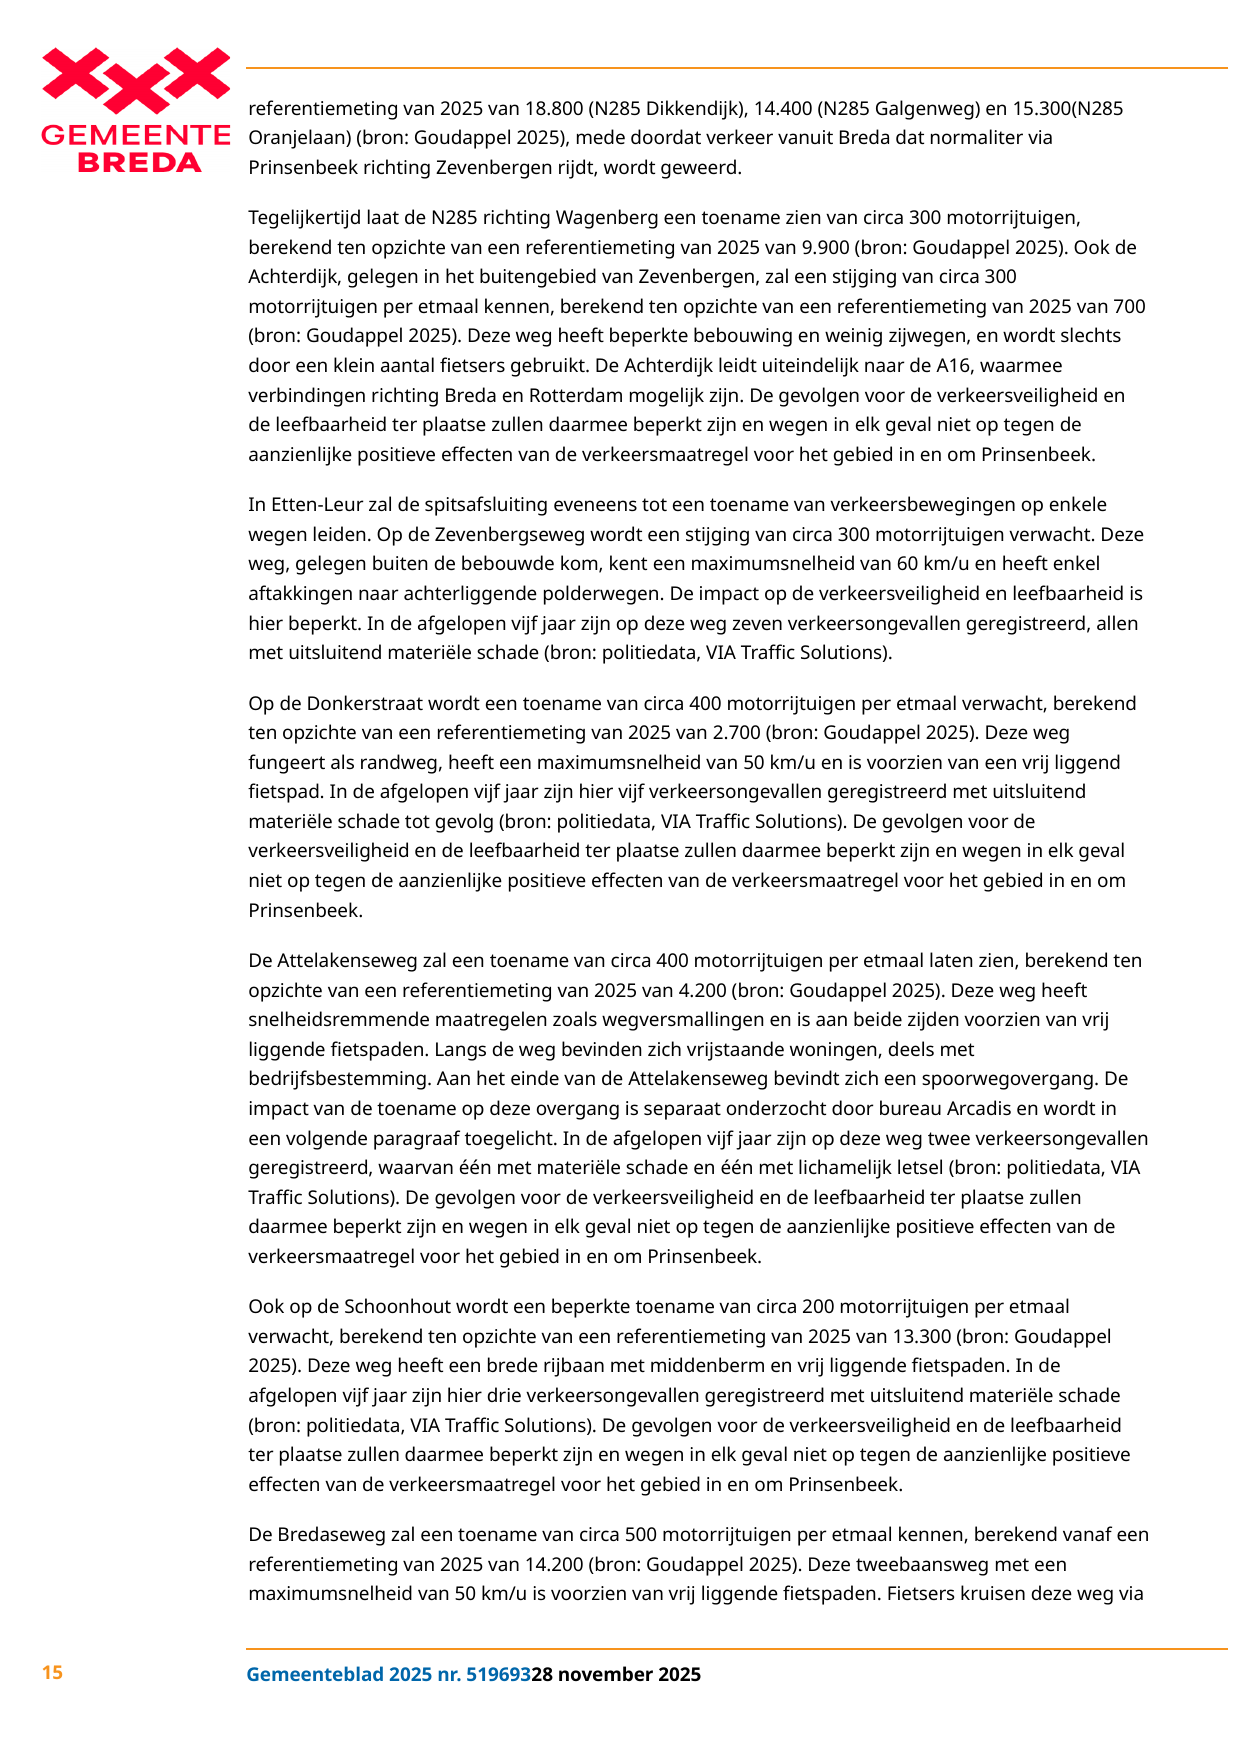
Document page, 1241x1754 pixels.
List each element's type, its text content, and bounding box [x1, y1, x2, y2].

text Op de Donkerstraat wordt een toename van circa 400 motorrijtuigen per etmaal verwacht, berekend ten opzichte van een referentiemeting van 2025 van 2.700 (bron: Goudappel 2025). Deze weg fungeert als randweg, heeft een maximumsnelheid van 50 km/u en is voorzien van een vrij liggend fietspad. In de afgelopen vijf jaar zijn hier vijf verkeersongevallen geregistreerd met uitsluitend materiële schade tot gevolg (bron: politiedata, VIA Traffic Solutions). De gevolgen voor de verkeersveiligheid en de leefbaarheid ter plaatse zullen daarmee beperkt zijn en wegen in elk geval niet op tegen de aanzienlijke positieve effecten van de verkeersmaatregel voor het gebied in en om Prinsenbeek. [248, 690, 1152, 923]
picture [41, 47, 231, 172]
text referentiemeting van 2025 van 18.800 (N285 Dikkendijk), 14.400 (N285 Galgenweg) en 15.300(N285 Oranjelaan) (bron: Goudappel 2025), mede doordat verkeer vanuit Breda dat normaliter via Prinsenbeek richting Zevenbergen rijdt, wordt geweerd. [248, 95, 1152, 180]
text Tegelijkertijd laat de N285 richting Wagenberg een toename zien van circa 300 motorrijtuigen, berekend ten opzichte van een referentiemeting van 2025 van 9.900 (bron: Goudappel 2025). Ook de Achterdijk, gelegen in het buitengebied van Zevenbergen, zal een stijging van circa 300 motorrijtuigen per etmaal kennen, berekend ten opzichte van een referentiemeting van 2025 van 700 (bron: Goudappel 2025). Deze weg heeft beperkte bebouwing en weinig zijwegen, en wordt slechts door een klein aantal fietsers gebruikt. De Achterdijk leidt uiteindelijk naar de A16, waarmee verbindingen richting Breda en Rotterdam mogelijk zijn. De gevolgen voor de verkeersveiligheid en de leefbaarheid ter plaatse zullen daarmee beperkt zijn en wegen in elk geval niet op tegen de aanzienlijke positieve effecten van de verkeersmaatregel voor het gebied in en om Prinsenbeek. [248, 204, 1152, 467]
text In Etten-Leur zal de spitsafsluiting eveneens tot een toename van verkeersbewegingen op enkele wegen leiden. Op de Zevenbergseweg wordt een stijging van circa 300 motorrijtuigen verwacht. Deze weg, gelegen buiten de bebouwde kom, kent een maximumsnelheid van 60 km/u en heeft enkel aftakkingen naar achterliggende polderwegen. De impact op de verkeersveiligheid en leefbaarheid is hier beperkt. In de afgelopen vijf jaar zijn op deze weg zeven verkeersongevallen geregistreerd, allen met uitsluitend materiële schade (bron: politiedata, VIA Traffic Solutions). [248, 491, 1152, 665]
text Ook op de Schoonhout wordt een beperkte toename van circa 200 motorrijtuigen per etmaal verwacht, berekend ten opzichte van een referentiemeting van 2025 van 13.300 (bron: Goudappel 2025). Deze weg heeft een brede rijbaan met middenberm en vrij liggende fietspaden. In de afgelopen vijf jaar zijn hier drie verkeersongevallen geregistreerd met uitsluitend materiële schade (bron: politiedata, VIA Traffic Solutions). De gevolgen voor de verkeersveiligheid en de leefbaarheid ter plaatse zullen daarmee beperkt zijn en wegen in elk geval niet op tegen de aanzienlijke positieve effecten van de verkeersmaatregel voor het gebied in en om Prinsenbeek. [248, 1293, 1152, 1497]
text De Bredaseweg zal een toename van circa 500 motorrijtuigen per etmaal kennen, berekend vanaf een referentiemeting van 2025 van 14.200 (bron: Goudappel 2025). Deze tweebaansweg met een maximumsnelheid van 50 km/u is voorzien van vrij liggende fietspaden. Fietsers kruisen deze weg via [248, 1521, 1152, 1606]
text De Attelakenseweg zal een toename van circa 400 motorrijtuigen per etmaal laten zien, berekend ten opzichte van een referentiemeting van 2025 van 4.200 (bron: Goudappel 2025). Deze weg heeft snelheidsremmende maatregelen zoals wegversmallingen en is aan beide zijden voorzien van vrij liggende fietspaden. Langs de weg bevinden zich vrijstaande woningen, deels met bedrijfsbestemming. Aan het einde van de Attelakenseweg bevindt zich een spoorwegovergang. De impact van de toename op deze overgang is separaat onderzocht door bureau Arcadis en wordt in een volgende paragraaf toegelicht. In de afgelopen vijf jaar zijn op deze weg twee verkeersongevallen geregistreerd, waarvan één met materiële schade en één met lichamelijk letsel (bron: politiedata, VIA Traffic Solutions). De gevolgen voor de verkeersveiligheid en de leefbaarheid ter plaatse zullen daarmee beperkt zijn en wegen in elk geval niet op tegen de aanzienlijke positieve effecten van de verkeersmaatregel voor het gebied in en om Prinsenbeek. [248, 947, 1152, 1269]
